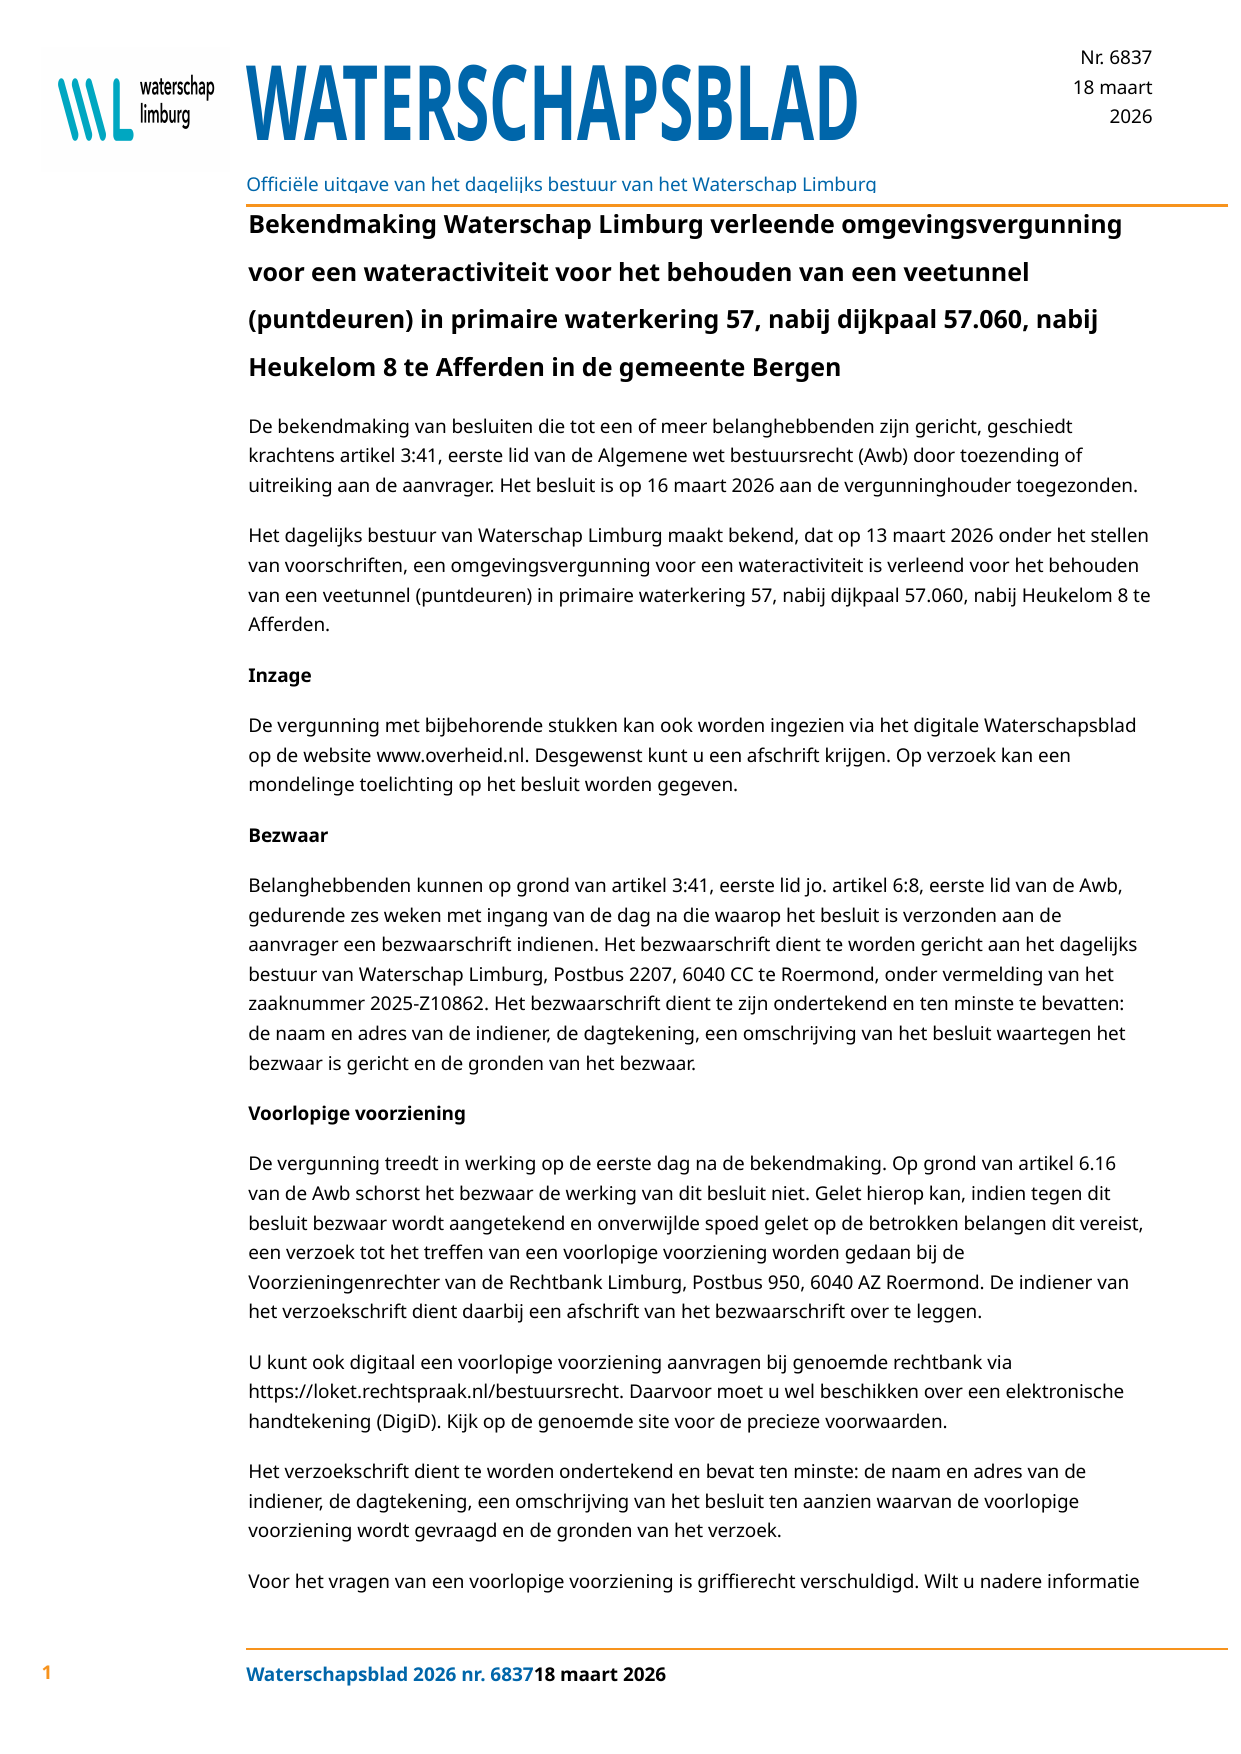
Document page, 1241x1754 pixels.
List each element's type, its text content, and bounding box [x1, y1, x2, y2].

text Voor het vragen van een voorlopige voorziening is griffierecht verschuldigd. Wilt u nadere informatie [248, 1568, 1152, 1594]
text Belanghebbenden kunnen op grond van artikel 3:41, eerste lid jo. artikel 6:8, eerste lid van de Awb, gedurende zes weken met ingang van de dag na die waarop het besluit is verzonden aan de aanvrager een bezwaarschrift indienen. Het bezwaarschrift dient te worden gericht aan het dagelijks bestuur van Waterschap Limburg, Postbus 2207, 6040 CC te Roermond, onder vermelding van het zaaknummer 2025-Z10862. Het bezwaarschrift dient te zijn ondertekend en ten minste te bevatten: de naam en adres van de indiener, de dagtekening, een omschrijving van het besluit waartegen het bezwaar is gericht en de gronden van het bezwaar. [248, 872, 1152, 1076]
text De vergunning met bijbehorende stukken kan ook worden ingezien via het digitale Waterschapsblad op de website www.overheid.nl. Desgewenst kunt u een afschrift krijgen. Op verzoek kan een mondelinge toelichting op het besluit worden gegeven. [248, 712, 1152, 797]
text Het verzoekschrift dient te worden ondertekend en bevat ten minste: de naam en adres van de indiener, de dagtekening, een omschrijving van het besluit ten aanzien waarvan de voorlopige voorziening wordt gevraagd en de gronden van het verzoek. [248, 1458, 1152, 1543]
text U kunt ook digitaal een voorlopige voorziening aanvragen bij genoemde rechtbank via https://loket.rechtspraak.nl/bestuursrecht. Daarvoor moet u wel beschikken over een elektronische handtekening (DigiD). Kijk op de genoemde site voor de precieze voorwaarden. [248, 1349, 1152, 1434]
picture [41, 47, 231, 172]
text Inzage [248, 662, 1152, 688]
text Het dagelijks bestuur van Waterschap Limburg maakt bekend, dat op 13 maart 2026 onder het stellen van voorschriften, een omgevingsvergunning voor een wateractiviteit is verleend voor het behouden van een veetunnel (puntdeuren) in primaire waterkering 57, nabij dijkpaal 57.060, nabij Heukelom 8 te Afferden. [248, 523, 1152, 637]
text Bekendmaking Waterschap Limburg verleende omgevingsvergunning voor een wateractiviteit voor het behouden van een veetunnel (puntdeuren) in primaire waterkering 57, nabij dijkpaal 57.060, nabij Heukelom 8 te Afferden in de gemeente Bergen [248, 207, 1152, 384]
text De vergunning treedt in werking op de eerste dag na de bekendmaking. Op grond van artikel 6.16 van de Awb schorst het bezwaar de werking van dit besluit niet. Gelet hierop kan, indien tegen dit besluit bezwaar wordt aangetekend en onverwijlde spoed gelet op de betrokken belangen dit vereist, een verzoek tot het treffen van een voorlopige voorziening worden gedaan bij de Voorzieningenrechter van de Rechtbank Limburg, Postbus 950, 6040 AZ Roermond. De indiener van het verzoekschrift dient daarbij een afschrift van het bezwaarschrift over te leggen. [248, 1151, 1152, 1324]
text Voorlopige voorziening [248, 1100, 1152, 1126]
text De bekendmaking van besluiten die tot een of meer belanghebbenden zijn gericht, geschiedt krachtens artikel 3:41, eerste lid van de Algemene wet bestuursrecht (Awb) door toezending of uitreiking aan de aanvrager. Het besluit is op 16 maart 2026 aan de vergunninghouder toegezonden. [248, 413, 1152, 498]
text Bezwaar [248, 822, 1152, 848]
